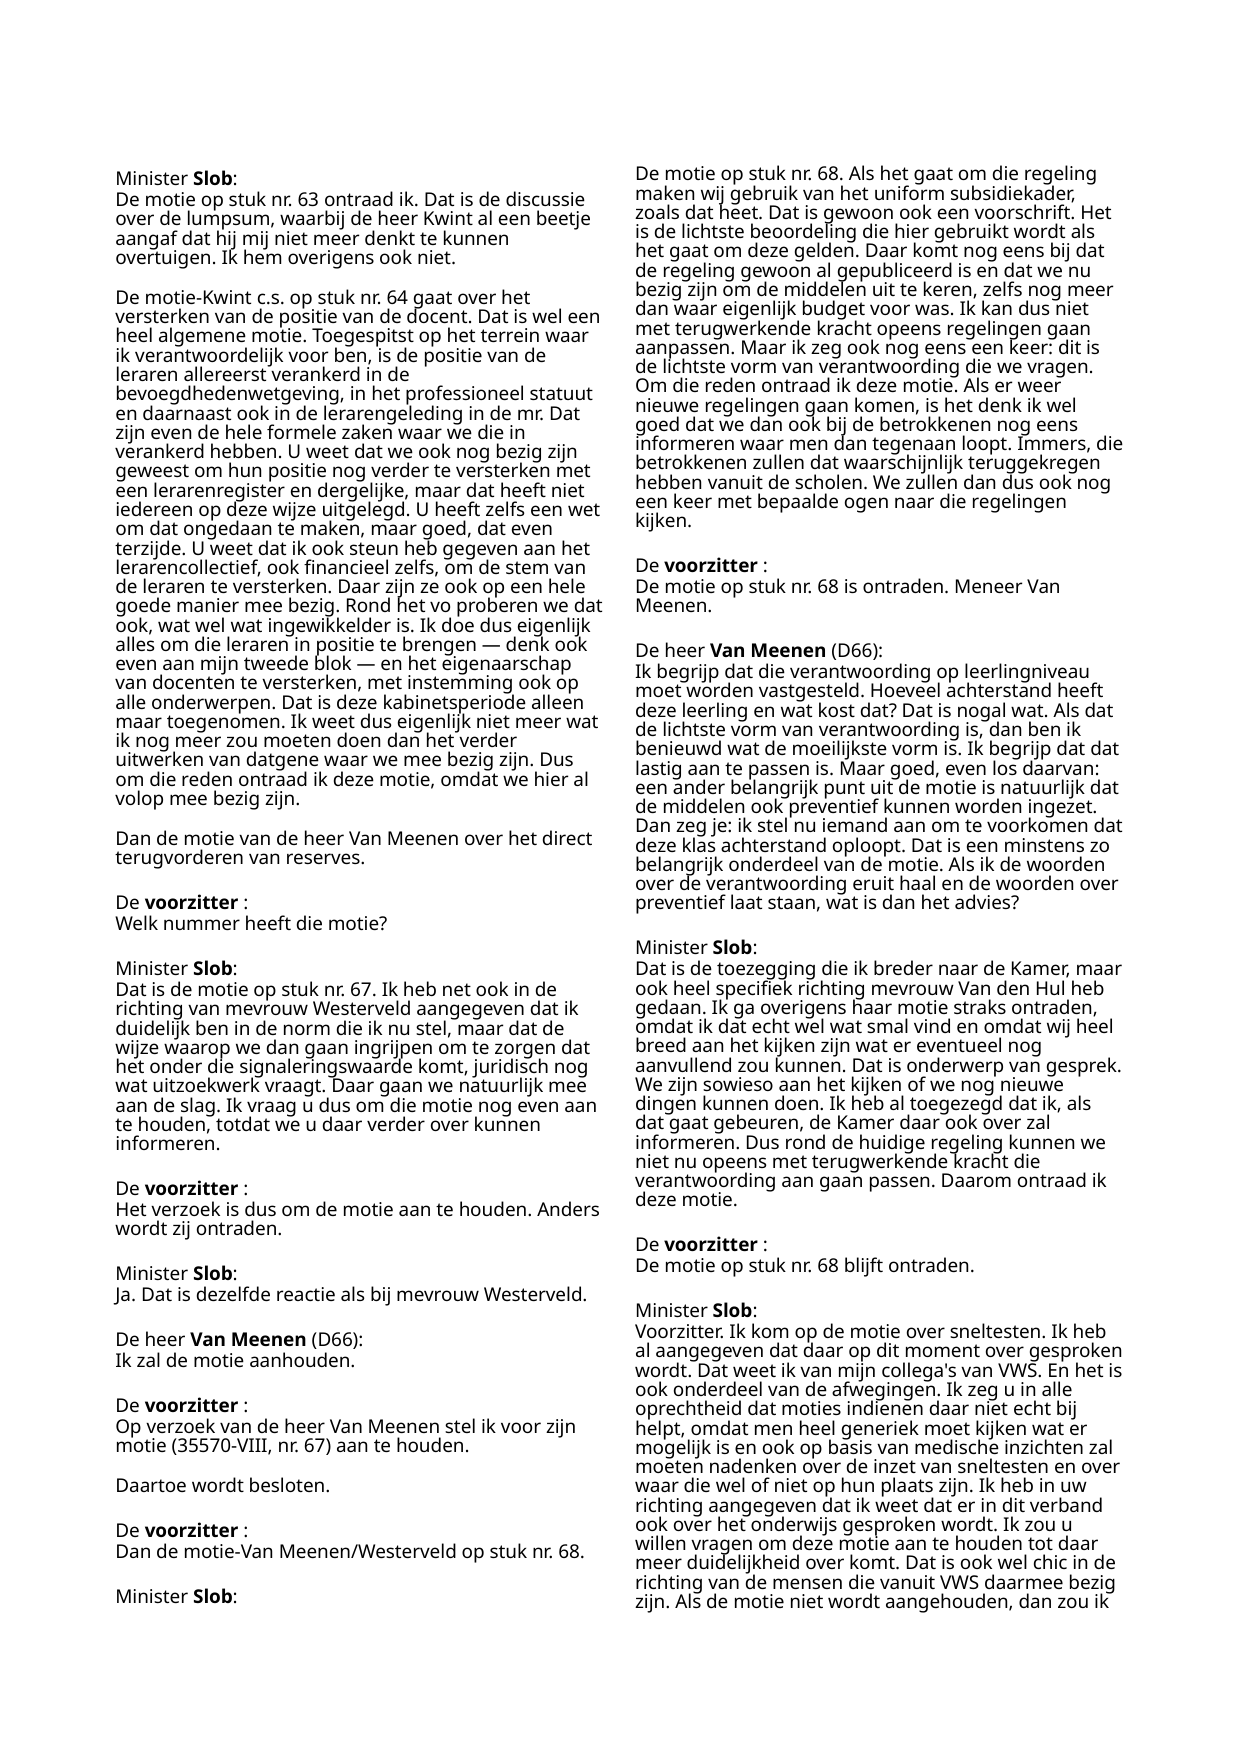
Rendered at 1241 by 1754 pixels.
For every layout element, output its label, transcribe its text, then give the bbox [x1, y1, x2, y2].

text De voorzitter : [115, 1392, 605, 1418]
text Minister Slob: [115, 1260, 605, 1286]
text Dat is de motie op stuk nr. 67. Ik heb net ook in de richting van mevrouw Westerveld aangegeven dat ik duidelijk ben in de norm die ik nu stel, maar dat de wijze waarop we dan gaan ingrijpen om te zorgen dat het onder die signaleringswaarde komt, juridisch nog wat uitzoekwerk vraagt. Daar gaan we natuurlijk mee aan de slag. Ik vraag u dus om die motie nog even aan te houden, totdat we u daar verder over kunnen informeren. [115, 981, 605, 1154]
text Dat is de toezegging die ik breder naar de Kamer, maar ook heel specifiek richting mevrouw Van den Hul heb gedaan. Ik ga overigens haar motie straks ontraden, omdat ik dat echt wel wat smal vind en omdat wij heel breed aan het kijken zijn wat er eventueel nog aanvullend zou kunnen. Dat is onderwerp van gesprek. We zijn sowieso aan het kijken of we nog nieuwe dingen kunnen doen. Ik heb al toegezegd dat ik, als dat gaat gebeuren, de Kamer daar ook over zal informeren. Dus rond de huidige regeling kunnen we niet nu opeens met terugwerkende kracht die verantwoording aan gaan passen. Daarom ontraad ik deze motie. [635, 960, 1125, 1211]
text De heer Van Meenen (D66): [635, 637, 1125, 663]
text Minister Slob: [115, 1583, 605, 1609]
text De motie op stuk nr. 68 is ontraden. Meneer Van Meenen. [635, 578, 1125, 617]
text De voorzitter : [115, 1175, 605, 1201]
text De voorzitter : [115, 1517, 605, 1543]
text Ik begrijp dat die verantwoording op leerlingniveau moet worden vastgesteld. Hoeveel achterstand heeft deze leerling en wat kost dat? Dat is nogal wat. Als dat de lichtste vorm van verantwoording is, dan ben ik benieuwd wat de moeilijkste vorm is. Ik begrijp dat dat lastig aan te passen is. Maar goed, even los daarvan: een ander belangrijk punt uit de motie is natuurlijk dat de middelen ook preventief kunnen worden ingezet. Dan zeg je: ik stel nu iemand aan om te voorkomen dat deze klas achterstand oploopt. Dat is een minstens zo belangrijk onderdeel van de motie. Als ik de woorden over de verantwoording eruit haal en de woorden over preventief laat staan, wat is dan het advies? [635, 663, 1125, 914]
text Dan de motie-Van Meenen/Westerveld op stuk nr. 68. [115, 1543, 605, 1562]
text De voorzitter : [115, 889, 605, 915]
text Minister Slob: [115, 955, 605, 981]
text De voorzitter : [635, 1232, 1125, 1257]
text Minister Slob: [635, 1297, 1125, 1323]
text Daartoe wordt besloten. [115, 1477, 605, 1496]
text Voorzitter. Ik kom op de motie over sneltesten. Ik heb al aangegeven dat daar op dit moment over gesproken wordt. Dat weet ik van mijn collega's van VWS. En het is ook onderdeel van de afwegingen. Ik zeg u in alle oprechtheid dat moties indienen daar niet echt bij helpt, omdat men heel generiek moet kijken wat er mogelijk is en ook op basis van medische inzichten zal moeten nadenken over de inzet van sneltesten en over waar die wel of niet op hun plaats zijn. Ik heb in uw richting aangegeven dat ik weet dat er in dit verband ook over het onderwijs gesproken wordt. Ik zou u willen vragen om deze motie aan te houden tot daar meer duidelijkheid over komt. Dat is ook wel chic in de richting van de mensen die vanuit VWS daarmee bezig zijn. Als de motie niet wordt aangehouden, dan zou ik [635, 1323, 1125, 1612]
text Het verzoek is dus om de motie aan te houden. Anders wordt zij ontraden. [115, 1201, 605, 1239]
text Minister Slob: [635, 934, 1125, 960]
text Dan de motie van de heer Van Meenen over het direct terugvorderen van reserves. [115, 830, 605, 868]
text Ik zal de motie aanhouden. [115, 1352, 605, 1371]
text De motie op stuk nr. 68 blijft ontraden. [635, 1257, 1125, 1277]
text De motie op stuk nr. 63 ontraad ik. Dat is de discussie over de lumpsum, waarbij de heer Kwint al een beetje aangaf dat hij mij niet meer denkt te kunnen overtuigen. Ik hem overigens ook niet. [115, 191, 605, 268]
text Welk nummer heeft die motie? [115, 915, 605, 934]
text Minister Slob: [115, 165, 605, 191]
text Op verzoek van de heer Van Meenen stel ik voor zijn motie (35570-VIII, nr. 67) aan te houden. [115, 1418, 605, 1456]
text De motie op stuk nr. 68. Als het gaat om die regeling maken wij gebruik van het uniform subsidiekader, zoals dat heet. Dat is gewoon ook een voorschrift. Het is de lichtste beoordeling die hier gebruikt wordt als het gaat om deze gelden. Daar komt nog eens bij dat de regeling gewoon al gepubliceerd is en dat we nu bezig zijn om de middelen uit te keren, zelfs nog meer dan waar eigenlijk budget voor was. Ik kan dus niet met terugwerkende kracht opeens regelingen gaan aanpassen. Maar ik zeg ook nog eens een keer: dit is de lichtste vorm van verantwoording die we vragen. Om die reden ontraad ik deze motie. Als er weer nieuwe regelingen gaan komen, is het denk ik wel goed dat we dan ook bij de betrokkenen nog eens informeren waar men dan tegenaan loopt. Immers, die betrokkenen zullen dat waarschijnlijk teruggekregen hebben vanuit de scholen. We zullen dan dus ook nog een keer met bepaalde ogen naar die regelingen kijken. [635, 165, 1125, 531]
text Ja. Dat is dezelfde reactie als bij mevrouw Westerveld. [115, 1286, 605, 1305]
text De motie-Kwint c.s. op stuk nr. 64 gaat over het versterken van de positie van de docent. Dat is wel een heel algemene motie. Toegespitst op het terrein waar ik verantwoordelijk voor ben, is de positie van de leraren allereerst verankerd in de bevoegdhedenwetgeving, in het professioneel statuut en daarnaast ook in de lerarengeleding in de mr. Dat zijn even de hele formele zaken waar we die in verankerd hebben. U weet dat we ook nog bezig zijn geweest om hun positie nog verder te versterken met een lerarenregister en dergelijke, maar dat heeft niet iedereen op deze wijze uitgelegd. U heeft zelfs een wet om dat ongedaan te maken, maar goed, dat even terzijde. U weet dat ik ook steun heb gegeven aan het lerarencollectief, ook financieel zelfs, om de stem van de leraren te versterken. Daar zijn ze ook op een hele goede manier mee bezig. Rond het vo proberen we dat ook, wat wel wat ingewikkelder is. Ik doe dus eigenlijk alles om die leraren in positie te brengen — denk ook even aan mijn tweede blok — en het eigenaarschap van docenten te versterken, met instemming ook op alle onderwerpen. Dat is deze kabinetsperiode alleen maar toegenomen. Ik weet dus eigenlijk niet meer wat ik nog meer zou moeten doen dan het verder uitwerken van datgene waar we mee bezig zijn. Dus om die reden ontraad ik deze motie, omdat we hier al volop mee bezig zijn. [115, 289, 605, 809]
text De heer Van Meenen (D66): [115, 1326, 605, 1352]
text De voorzitter : [635, 552, 1125, 578]
